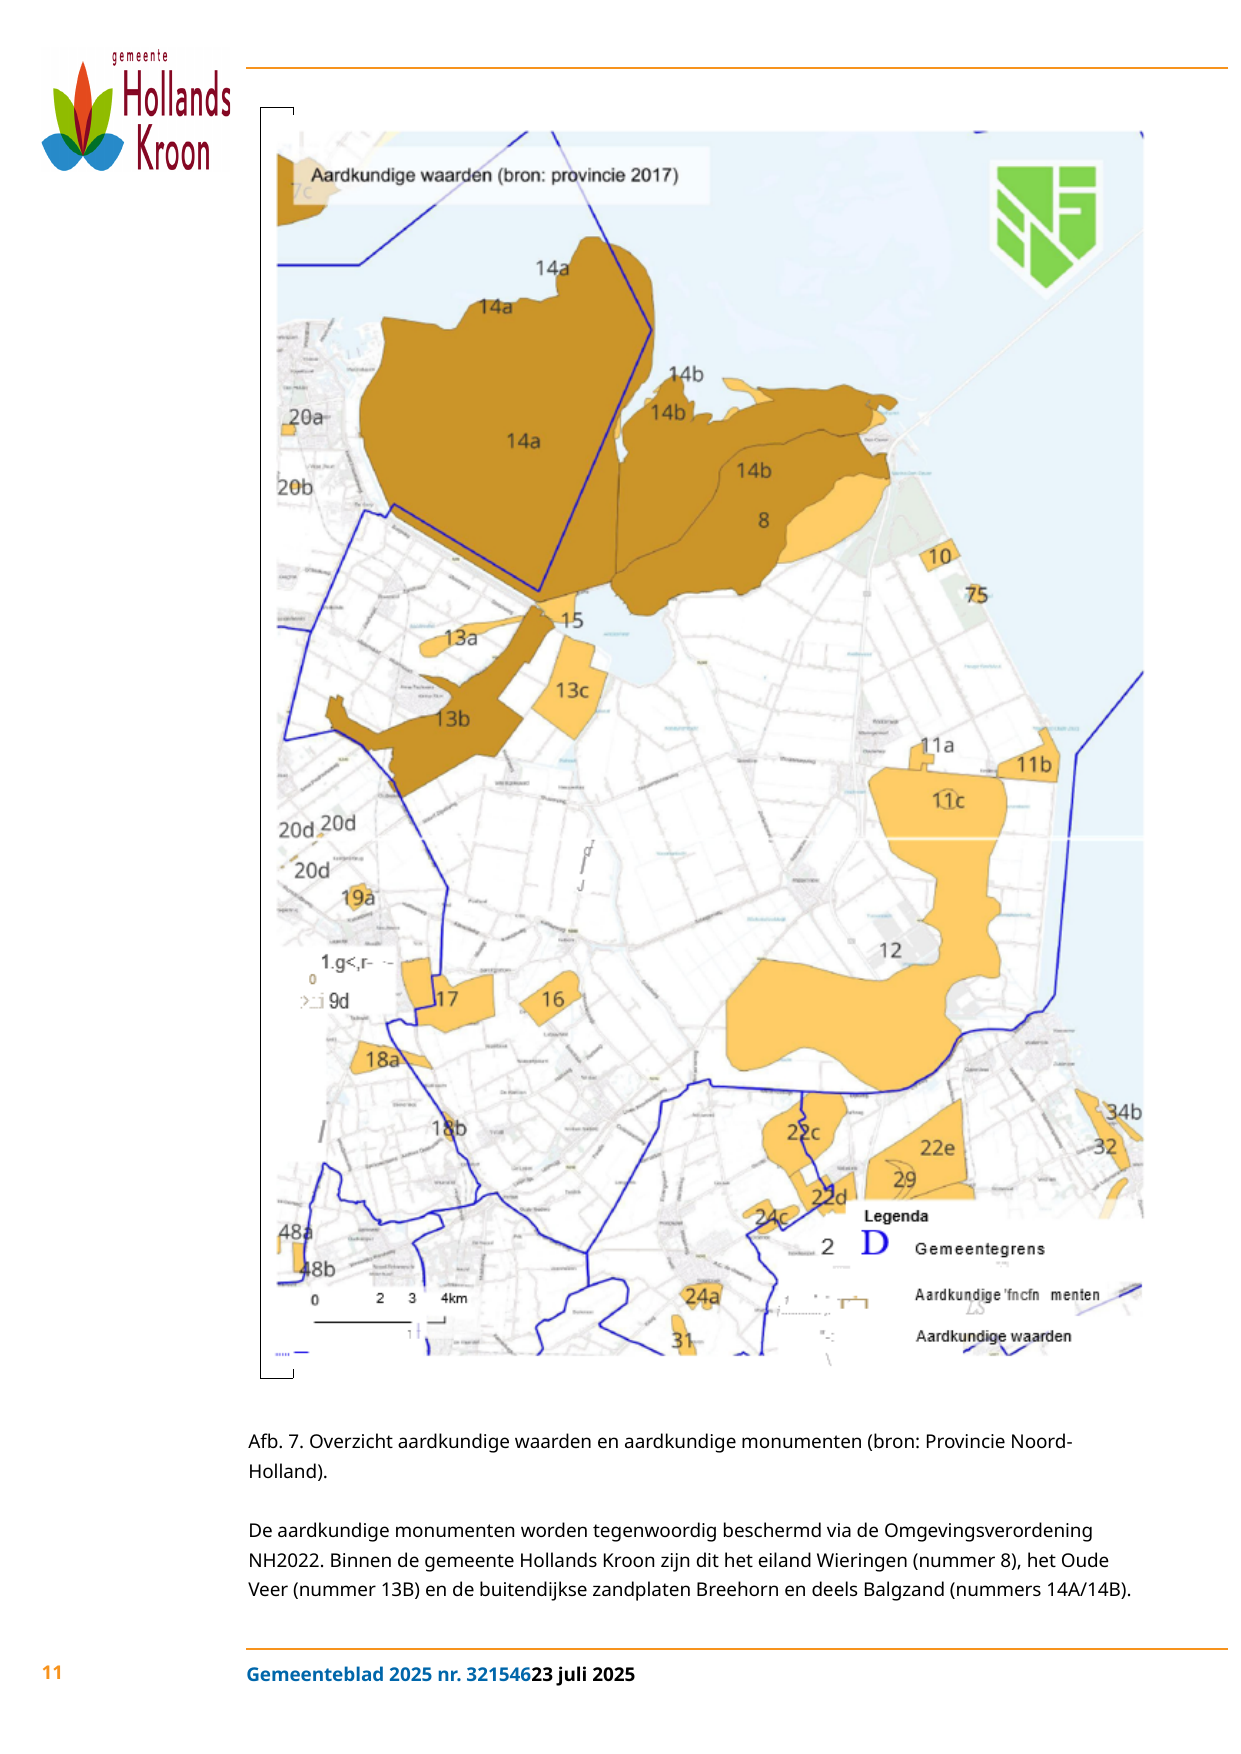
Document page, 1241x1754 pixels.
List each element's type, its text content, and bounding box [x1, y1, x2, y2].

picture [41, 47, 231, 172]
picture [268, 115, 1155, 1369]
text Afb. 7. Overzicht aardkundige waarden en aardkundige monumenten (bron: Provincie Noord-Holland). [248, 1429, 1152, 1484]
text De aardkundige monumenten worden tegenwoordig beschermd via de Omgevingsverordening NH2022. Binnen de gemeente Hollands Kroon zijn dit het eiland Wieringen (nummer 8), het Oude Veer (nummer 13B) en de buitendijkse zandplaten Breehorn en deels Balgzand (nummers 14A/14B). [248, 1517, 1152, 1602]
